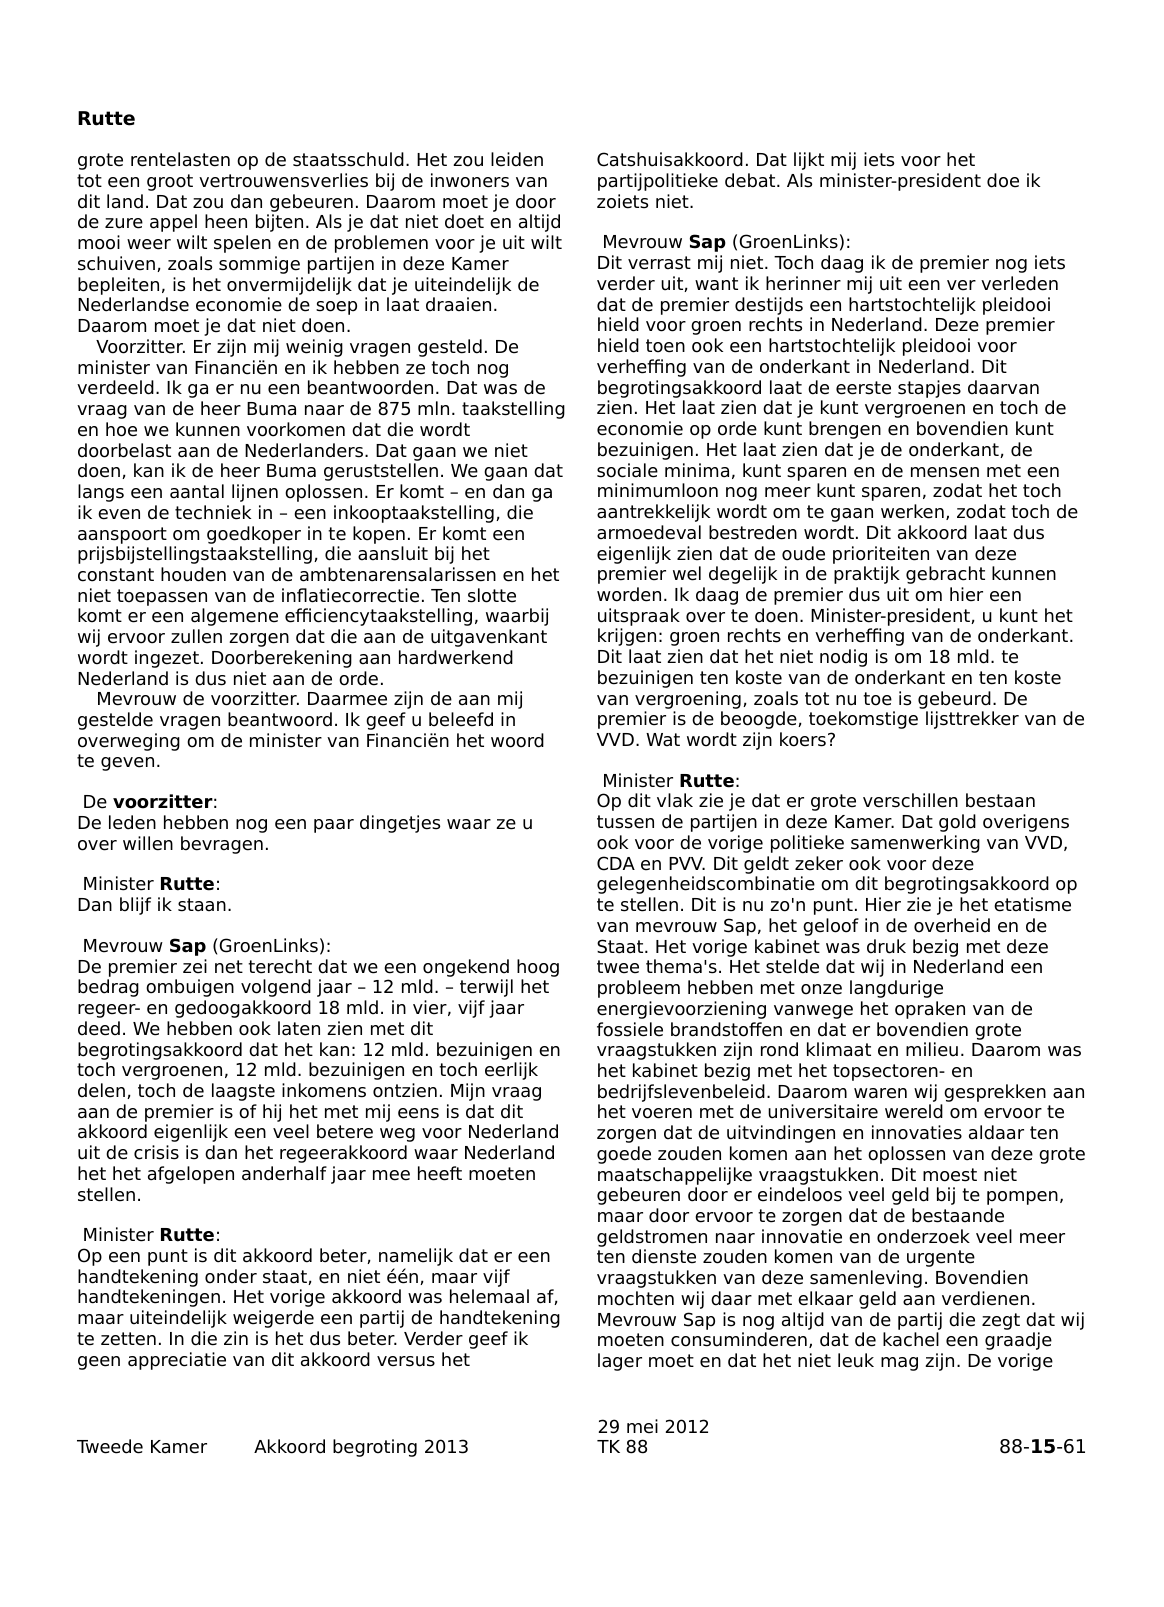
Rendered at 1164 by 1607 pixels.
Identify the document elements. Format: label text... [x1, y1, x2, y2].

text Op dit vlak zie je dat er grote verschillen bestaan tussen de partijen in deze Kamer. Dat gold overigens ook voor de vorige politieke samenwerking van VVD, CDA en PVV. Dit geldt zeker ook voor deze gelegenheidscombinatie om dit begrotingsakkoord op te stellen. Dit is nu zo'n punt. Hier zie je het etatisme van mevrouw Sap, het geloof in de overheid en de Staat. Het vorige kabinet was druk bezig met deze twee thema's. Het stelde dat wij in Nederland een probleem hebben met onze langdurige energievoorziening vanwege het opraken van de fossiele brandstoffen en dat er bovendien grote vraagstukken zijn rond klimaat en milieu. Daarom was het kabinet bezig met het topsectoren- en bedrijfslevenbeleid. Daarom waren wij gesprekken aan het voeren met de universitaire wereld om ervoor te zorgen dat de uitvindingen en innovaties aldaar ten goede zouden komen aan het oplossen van deze grote maatschappelijke vraagstukken. Dit moest niet gebeuren door er eindeloos veel geld bij te pompen, maar door ervoor te zorgen dat de bestaande geldstromen naar innovatie en onderzoek veel meer ten dienste zouden komen van de urgente vraagstukken van deze samenleving. Bovendien mochten wij daar met elkaar geld aan verdienen. Mevrouw Sap is nog altijd van de partij die zegt dat wij moeten consuminderen, dat de kachel een graadje lager moet en dat het niet leuk mag zijn. De vorige [596, 791, 1087, 1372]
text Catshuisakkoord. Dat lijkt mij iets voor het partijpolitieke debat. Als minister-president doe ik zoiets niet. [596, 150, 1087, 212]
text Minister Rutte: [596, 771, 1087, 791]
text Voorzitter. Er zijn mij weinig vragen gesteld. De minister van Financiën en ik hebben ze toch nog verdeeld. Ik ga er nu een beantwoorden. Dat was de vraag van de heer Buma naar de 875 mln. taakstelling en hoe we kunnen voorkomen dat die wordt doorbelast aan de Nederlanders. Dat gaan we niet doen, kan ik de heer Buma geruststellen. We gaan dat langs een aantal lijnen oplossen. Er komt – en dan ga ik even de techniek in – een inkooptaakstelling, die aanspoort om goedkoper in te kopen. Er komt een prijsbijstellingstaakstelling, die aansluit bij het constant houden van de ambtenarensalarissen en het niet toepassen van de inflatiecorrectie. Ten slotte komt er een algemene efficiencytaakstelling, waarbij wij ervoor zullen zorgen dat die aan de uitgavenkant wordt ingezet. Doorberekening aan hardwerkend Nederland is dus niet aan de orde. [77, 337, 567, 689]
text Minister Rutte: [77, 1225, 567, 1246]
text De leden hebben nog een paar dingetjes waar ze u over willen bevragen. [77, 813, 567, 854]
text Dit verrast mij niet. Toch daag ik de premier nog iets verder uit, want ik herinner mij uit een ver verleden dat de premier destijds een hartstochtelijk pleidooi hield voor groen rechts in Nederland. Deze premier hield toen ook een hartstochtelijk pleidooi voor verheffing van de onderkant in Nederland. Dit begrotingsakkoord laat de eerste stapjes daarvan zien. Het laat zien dat je kunt vergroenen en toch de economie op orde kunt brengen en bovendien kunt bezuinigen. Het laat zien dat je de onderkant, de sociale minima, kunt sparen en de mensen met een minimumloon nog meer kunt sparen, zodat het toch aantrekkelijk wordt om te gaan werken, zodat toch de armoedeval bestreden wordt. Dit akkoord laat dus eigenlijk zien dat de oude prioriteiten van deze premier wel degelijk in de praktijk gebracht kunnen worden. Ik daag de premier dus uit om hier een uitspraak over te doen. Minister-president, u kunt het krijgen: groen rechts en verheffing van de onderkant. Dit laat zien dat het niet nodig is om 18 mld. te bezuinigen ten koste van de onderkant en ten koste van vergroening, zoals tot nu toe is gebeurd. De premier is de beoogde, toekomstige lijsttrekker van de VVD. Wat wordt zijn koers? [596, 253, 1087, 751]
text Mevrouw Sap (GroenLinks): [596, 232, 1087, 253]
text Dan blijf ik staan. [77, 895, 567, 916]
text Mevrouw de voorzitter. Daarmee zijn de aan mij gestelde vragen beantwoord. Ik geef u beleefd in overweging om de minister van Financiën het woord te geven. [77, 689, 567, 772]
text Op een punt is dit akkoord beter, namelijk dat er een handtekening onder staat, en niet één, maar vijf handtekeningen. Het vorige akkoord was helemaal af, maar uiteindelijk weigerde een partij de handtekening te zetten. In die zin is het dus beter. Verder geef ik geen appreciatie van dit akkoord versus het [77, 1246, 567, 1370]
text De voorzitter: [77, 792, 567, 813]
text grote rentelasten op de staatsschuld. Het zou leiden tot een groot vertrouwensverlies bij de inwoners van dit land. Dat zou dan gebeuren. Daarom moet je door de zure appel heen bijten. Als je dat niet doet en altijd mooi weer wilt spelen en de problemen voor je uit wilt schuiven, zoals sommige partijen in deze Kamer bepleiten, is het onvermijdelijk dat je uiteindelijk de Nederlandse economie de soep in laat draaien. Daarom moet je dat niet doen. [77, 150, 567, 337]
text De premier zei net terecht dat we een ongekend hoog bedrag ombuigen volgend jaar – 12 mld. – terwijl het regeer- en gedoogakkoord 18 mld. in vier, vijf jaar deed. We hebben ook laten zien met dit begrotingsakkoord dat het kan: 12 mld. bezuinigen en toch vergroenen, 12 mld. bezuinigen en toch eerlijk delen, toch de laagste inkomens ontzien. Mijn vraag aan de premier is of hij het met mij eens is dat dit akkoord eigenlijk een veel betere weg voor Nederland uit de crisis is dan het regeerakkoord waar Nederland het het afgelopen anderhalf jaar mee heeft moeten stellen. [77, 956, 567, 1205]
text Minister Rutte: [77, 874, 567, 895]
text Mevrouw Sap (GroenLinks): [77, 936, 567, 956]
